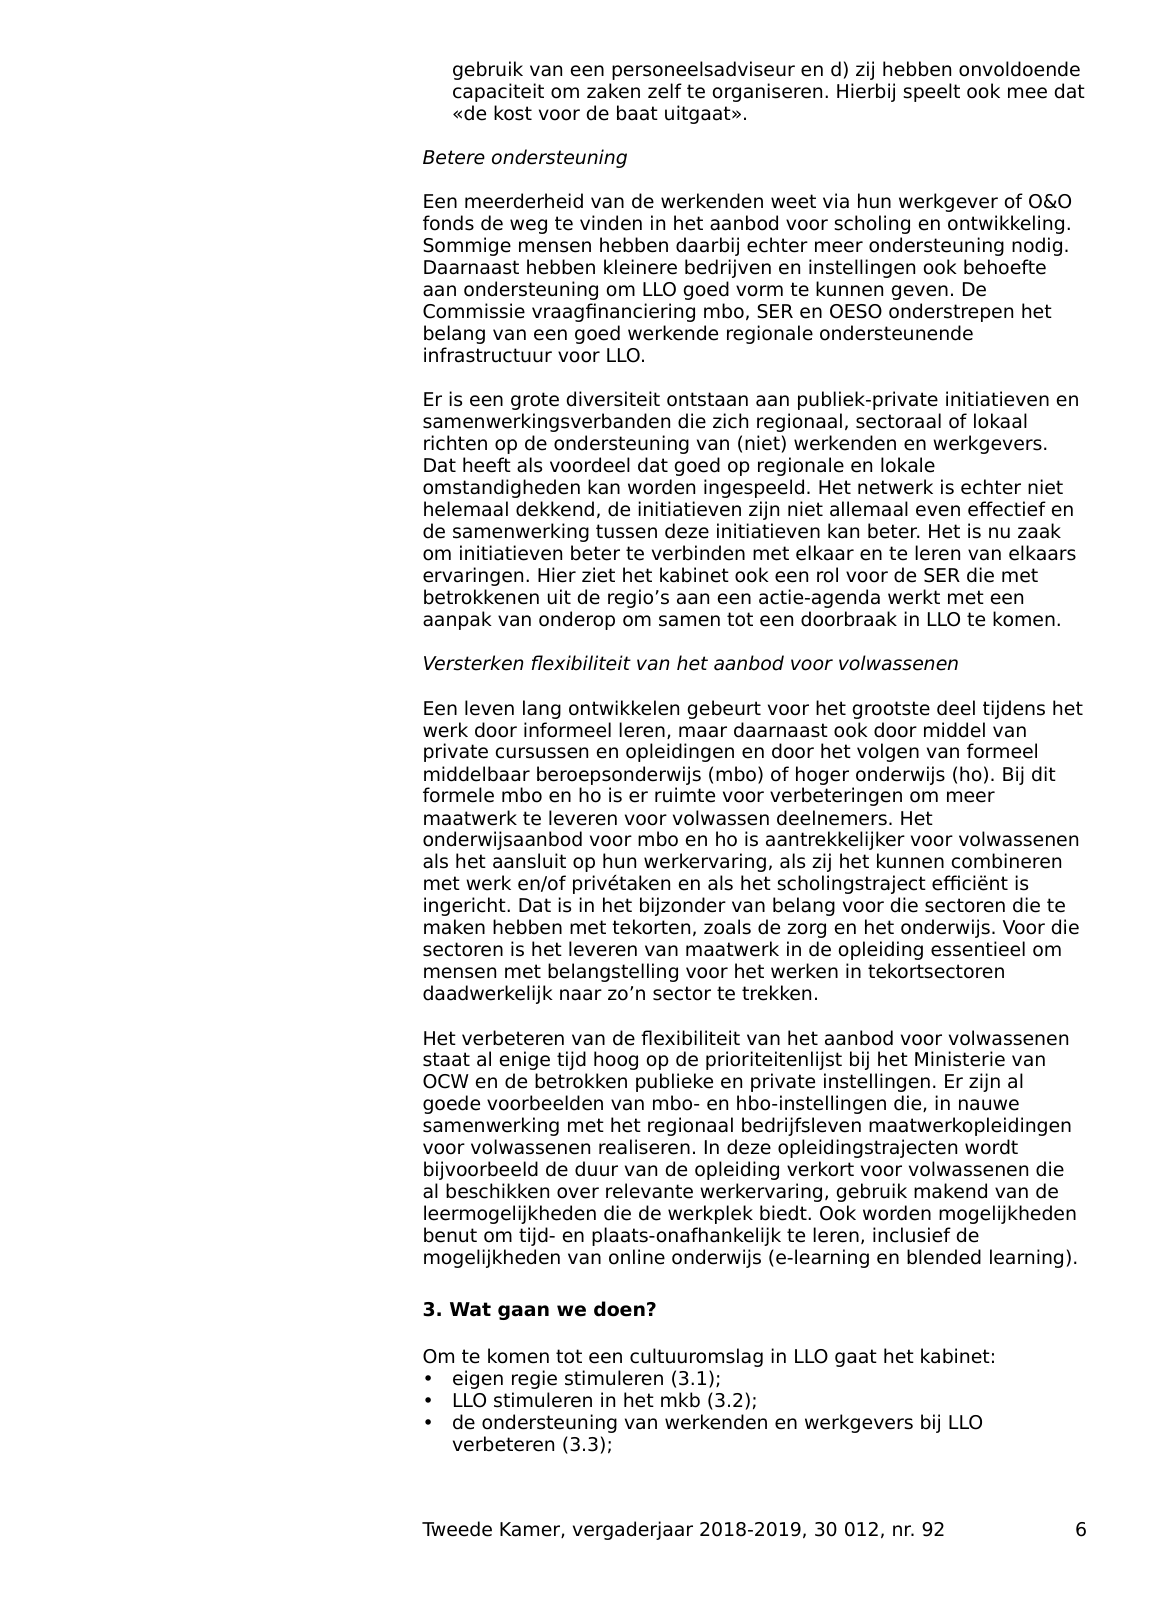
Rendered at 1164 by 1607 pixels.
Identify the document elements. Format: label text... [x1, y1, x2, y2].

text gebruik van een personeelsadviseur en d) zij hebben onvoldoende capaciteit om zaken zelf te organiseren. Hierbij speelt ook mee dat «de kost voor de baat uitgaat». [422, 59, 1087, 125]
text • LLO stimuleren in het mkb (3.2); [422, 1390, 1087, 1412]
subtitle Betere ondersteuning [422, 147, 1087, 169]
text Een leven lang ontwikkelen gebeurt voor het grootste deel tijdens het werk door informeel leren, maar daarnaast ook door middel van private cursussen en opleidingen en door het volgen van formeel middelbaar beroepsonderwijs (mbo) of hoger onderwijs (ho). Bij dit formele mbo en ho is er ruimte voor verbeteringen om meer maatwerk te leveren voor volwassen deelnemers. Het onderwijsaanbod voor mbo en ho is aantrekkelijker voor volwassenen als het aansluit op hun werkervaring, als zij het kunnen combineren met werk en/of privétaken en als het scholingstraject efficiënt is ingericht. Dat is in het bijzonder van belang voor die sectoren die te maken hebben met tekorten, zoals de zorg en het onderwijs. Voor die sectoren is het leveren van maatwerk in de opleiding essentieel om mensen met belangstelling voor het werken in tekortsectoren daadwerkelijk naar zo’n sector te trekken. [422, 697, 1087, 1005]
text Het verbeteren van de flexibiliteit van het aanbod voor volwassenen staat al enige tijd hoog op de prioriteitenlijst bij het Ministerie van OCW en de betrokken publieke en private instellingen. Er zijn al goede voorbeelden van mbo- en hbo-instellingen die, in nauwe samenwerking met het regionaal bedrijfsleven maatwerkopleidingen voor volwassenen realiseren. In deze opleidingstrajecten wordt bijvoorbeeld de duur van de opleiding verkort voor volwassenen die al beschikken over relevante werkervaring, gebruik makend van de leermogelijkheden die de werkplek biedt. Ook worden mogelijkheden benut om tijd- en plaats-onafhankelijk te leren, inclusief de mogelijkheden van online onderwijs (e-learning en blended learning). [422, 1027, 1087, 1269]
text Een meerderheid van de werkenden weet via hun werkgever of O&O fonds de weg te vinden in het aanbod voor scholing en ontwikkeling. Sommige mensen hebben daarbij echter meer ondersteuning nodig. Daarnaast hebben kleinere bedrijven en instellingen ook behoefte aan ondersteuning om LLO goed vorm te kunnen geven. De Commissie vraagfinanciering mbo, SER en OESO onderstrepen het belang van een goed werkende regionale ondersteunende infrastructuur voor LLO. [422, 191, 1087, 367]
text Er is een grote diversiteit ontstaan aan publiek-private initiatieven en samenwerkingsverbanden die zich regionaal, sectoraal of lokaal richten op de ondersteuning van (niet) werkenden en werkgevers. Dat heeft als voordeel dat goed op regionale en lokale omstandigheden kan worden ingespeeld. Het netwerk is echter niet helemaal dekkend, de initiatieven zijn niet allemaal even effectief en de samenwerking tussen deze initiatieven kan beter. Het is nu zaak om initiatieven beter te verbinden met elkaar en te leren van elkaars ervaringen. Hier ziet het kabinet ook een rol voor de SER die met betrokkenen uit de regio’s aan een actie-agenda werkt met een aanpak van onderop om samen tot een doorbraak in LLO te komen. [422, 389, 1087, 631]
text Om te komen tot een cultuuromslag in LLO gaat het kabinet: [422, 1346, 1087, 1368]
subtitle 3. Wat gaan we doen? [422, 1299, 1087, 1321]
subtitle Versterken flexibiliteit van het aanbod voor volwassenen [422, 653, 1087, 675]
text • eigen regie stimuleren (3.1); [422, 1368, 1087, 1390]
text • de ondersteuning van werkenden en werkgevers bij LLO verbeteren (3.3); [422, 1412, 1087, 1456]
